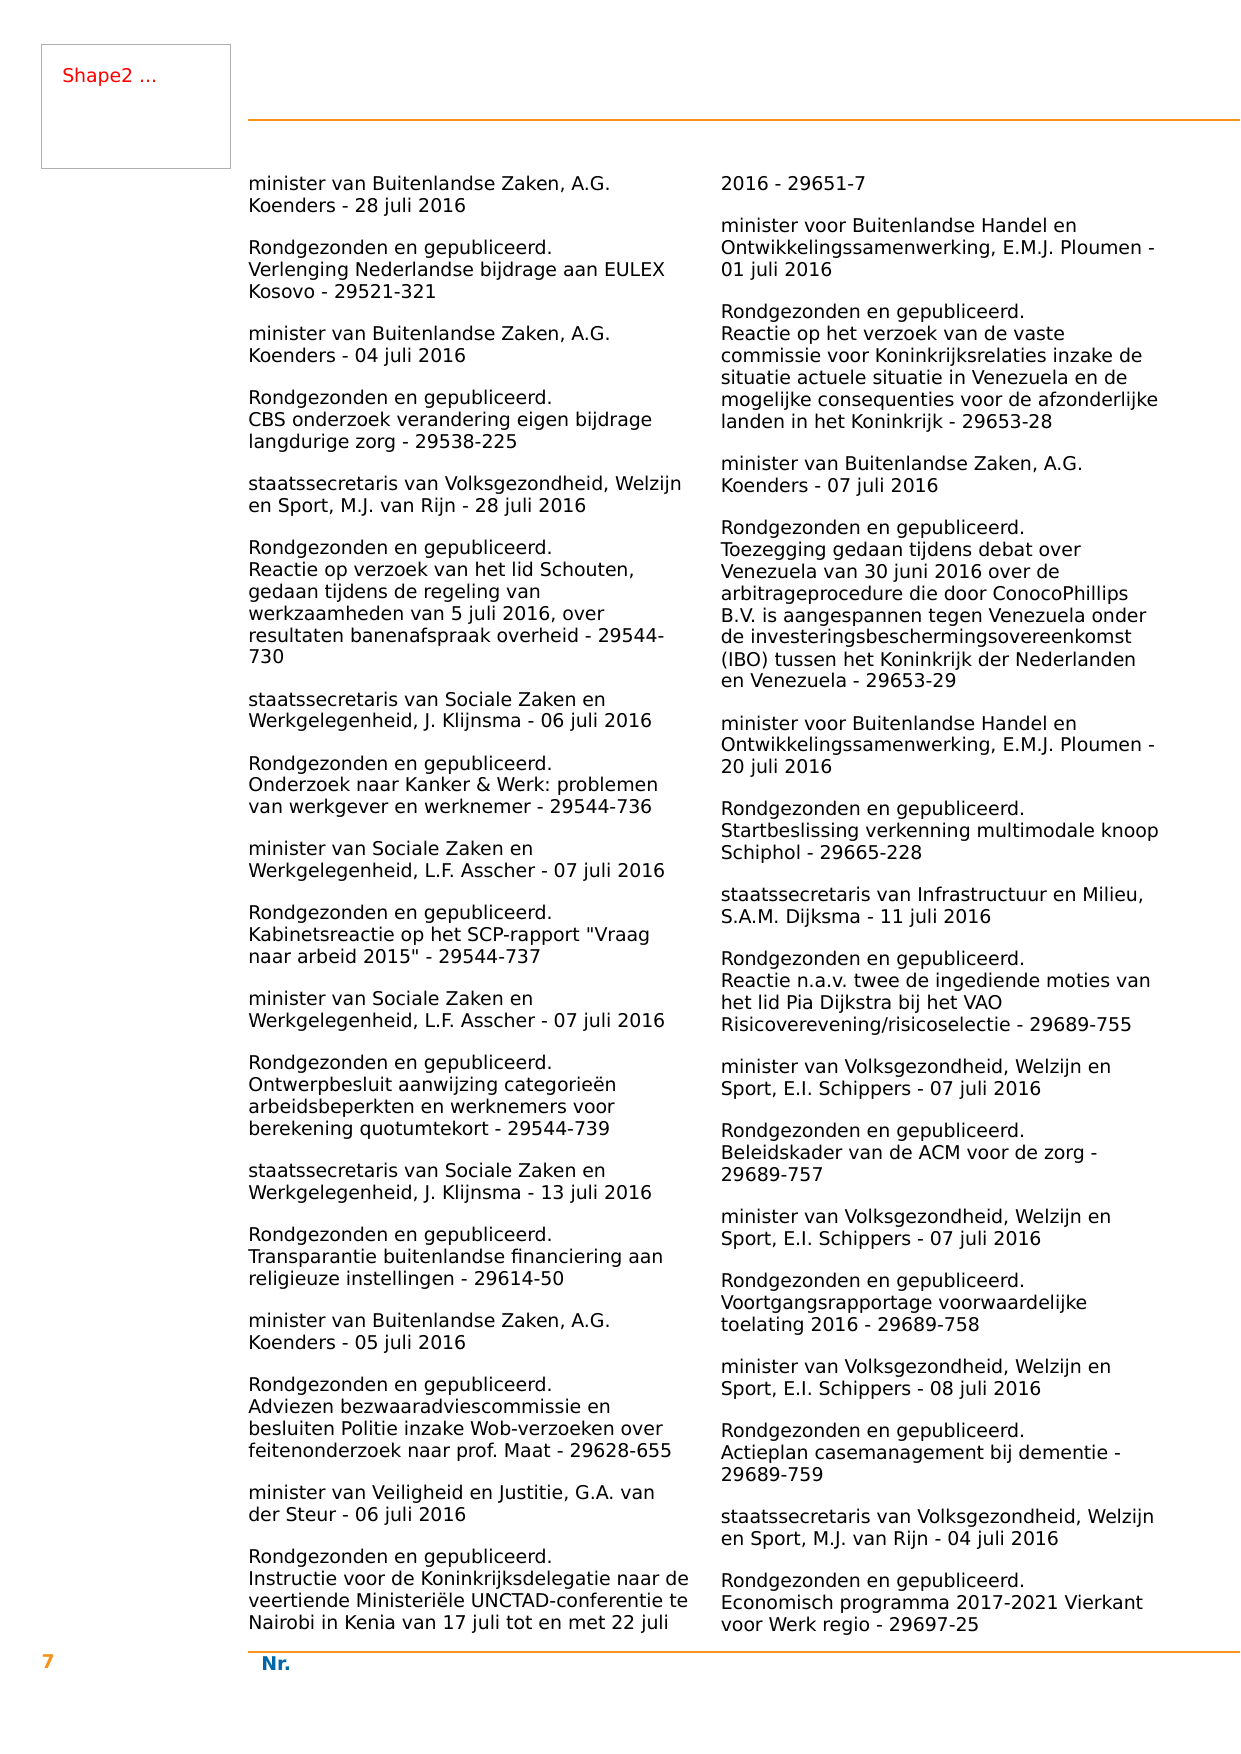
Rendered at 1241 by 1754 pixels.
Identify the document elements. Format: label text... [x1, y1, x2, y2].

text minister van Volksgezondheid, Welzijn en Sport, E.I. Schippers - 07 juli 2016 [721, 1056, 1163, 1100]
text Rondgezonden en gepubliceerd. [721, 1420, 1163, 1442]
text Rondgezonden en gepubliceerd. [248, 1052, 691, 1074]
text staatssecretaris van Volksgezondheid, Welzijn en Sport, M.J. van Rijn - 28 juli 2016 [248, 473, 691, 517]
text minister van Sociale Zaken en Werkgelegenheid, L.F. Asscher - 07 juli 2016 [248, 988, 691, 1032]
text Rondgezonden en gepubliceerd. [721, 1570, 1163, 1592]
text minister van Buitenlandse Zaken, A.G. Koenders - 28 juli 2016 [248, 173, 691, 217]
text Transparantie buitenlandse financiering aan religieuze instellingen - 29614-50 [248, 1246, 691, 1290]
text Rondgezonden en gepubliceerd. [721, 948, 1163, 970]
text Economisch programma 2017-2021 Vierkant voor Werk regio - 29697-25 [721, 1592, 1163, 1636]
text Rondgezonden en gepubliceerd. [721, 798, 1163, 820]
text Rondgezonden en gepubliceerd. [248, 537, 691, 558]
text Actieplan casemanagement bij dementie - 29689-759 [721, 1442, 1163, 1486]
text Beleidskader van de ACM voor de zorg - 29689-757 [721, 1142, 1163, 1186]
text Rondgezonden en gepubliceerd. [248, 1546, 691, 1568]
text staatssecretaris van Infrastructuur en Milieu, S.A.M. Dijksma - 11 juli 2016 [721, 884, 1163, 928]
text Reactie op het verzoek van de vaste commissie voor Koninkrijksrelaties inzake de situatie actuele situatie in Venezuela en de mogelijke consequenties voor de afzonderlijke landen in het Koninkrijk - 29653-28 [721, 323, 1163, 433]
text minister voor Buitenlandse Handel en Ontwikkelingssamenwerking, E.M.J. Ploumen - 20 juli 2016 [721, 712, 1163, 778]
text staatssecretaris van Volksgezondheid, Welzijn en Sport, M.J. van Rijn - 04 juli 2016 [721, 1506, 1163, 1550]
text Rondgezonden en gepubliceerd. [721, 517, 1163, 538]
text Voortgangsrapportage voorwaardelijke toelating 2016 - 29689-758 [721, 1292, 1163, 1336]
text Rondgezonden en gepubliceerd. [248, 1374, 691, 1396]
text Rondgezonden en gepubliceerd. [721, 1120, 1163, 1142]
text minister van Volksgezondheid, Welzijn en Sport, E.I. Schippers - 08 juli 2016 [721, 1356, 1163, 1400]
text Adviezen bezwaaradviescommissie en besluiten Politie inzake Wob-verzoeken over feitenonderzoek naar prof. Maat - 29628-655 [248, 1396, 691, 1462]
text staatssecretaris van Sociale Zaken en Werkgelegenheid, J. Klijnsma - 06 juli 2016 [248, 688, 691, 732]
text Reactie op verzoek van het lid Schouten, gedaan tijdens de regeling van werkzaamheden van 5 juli 2016, over resultaten banenafspraak overheid - 29544-730 [248, 558, 691, 668]
text minister van Buitenlandse Zaken, A.G. Koenders - 07 juli 2016 [721, 453, 1163, 497]
text CBS onderzoek verandering eigen bijdrage langdurige zorg - 29538-225 [248, 409, 691, 453]
text Rondgezonden en gepubliceerd. [721, 301, 1163, 323]
text Rondgezonden en gepubliceerd. [248, 752, 691, 774]
text Toezegging gedaan tijdens debat over Venezuela van 30 juni 2016 over de arbitrageprocedure die door ConocoPhillips B.V. is aangespannen tegen Venezuela onder de investeringsbeschermingsovereenkomst (IBO) tussen het Koninkrijk der Nederlanden en Venezuela - 29653-29 [721, 538, 1163, 692]
text Rondgezonden en gepubliceerd. [721, 1270, 1163, 1292]
text Rondgezonden en gepubliceerd. [248, 237, 691, 259]
text Rondgezonden en gepubliceerd. [248, 1224, 691, 1246]
text Ontwerpbesluit aanwijzing categorieën arbeidsbeperkten en werknemers voor berekening quotumtekort - 29544-739 [248, 1074, 691, 1140]
text minister van Volksgezondheid, Welzijn en Sport, E.I. Schippers - 07 juli 2016 [721, 1206, 1163, 1250]
text Instructie voor de Koninkrijksdelegatie naar de veertiende Ministeriële UNCTAD-conferentie te Nairobi in Kenia van 17 juli tot en met 22 juli [248, 1568, 691, 1634]
text Rondgezonden en gepubliceerd. [248, 387, 691, 409]
text Rondgezonden en gepubliceerd. [248, 902, 691, 924]
text minister van Buitenlandse Zaken, A.G. Koenders - 04 juli 2016 [248, 323, 691, 367]
text Reactie n.a.v. twee de ingediende moties van het lid Pia Dijkstra bij het VAO Risicoverevening/risicoselectie - 29689-755 [721, 970, 1163, 1036]
text minister van Sociale Zaken en Werkgelegenheid, L.F. Asscher - 07 juli 2016 [248, 838, 691, 882]
text Startbeslissing verkenning multimodale knoop Schiphol - 29665-228 [721, 820, 1163, 864]
text Kabinetsreactie op het SCP-rapport "Vraag naar arbeid 2015" - 29544-737 [248, 924, 691, 968]
text 2016 - 29651-7 [721, 173, 1163, 195]
text minister voor Buitenlandse Handel en Ontwikkelingssamenwerking, E.M.J. Ploumen - 01 juli 2016 [721, 215, 1163, 281]
text minister van Veiligheid en Justitie, G.A. van der Steur - 06 juli 2016 [248, 1482, 691, 1526]
text Verlenging Nederlandse bijdrage aan EULEX Kosovo - 29521-321 [248, 259, 691, 303]
text Onderzoek naar Kanker & Werk: problemen van werkgever en werknemer - 29544-736 [248, 774, 691, 818]
text staatssecretaris van Sociale Zaken en Werkgelegenheid, J. Klijnsma - 13 juli 2016 [248, 1160, 691, 1204]
text minister van Buitenlandse Zaken, A.G. Koenders - 05 juli 2016 [248, 1310, 691, 1354]
